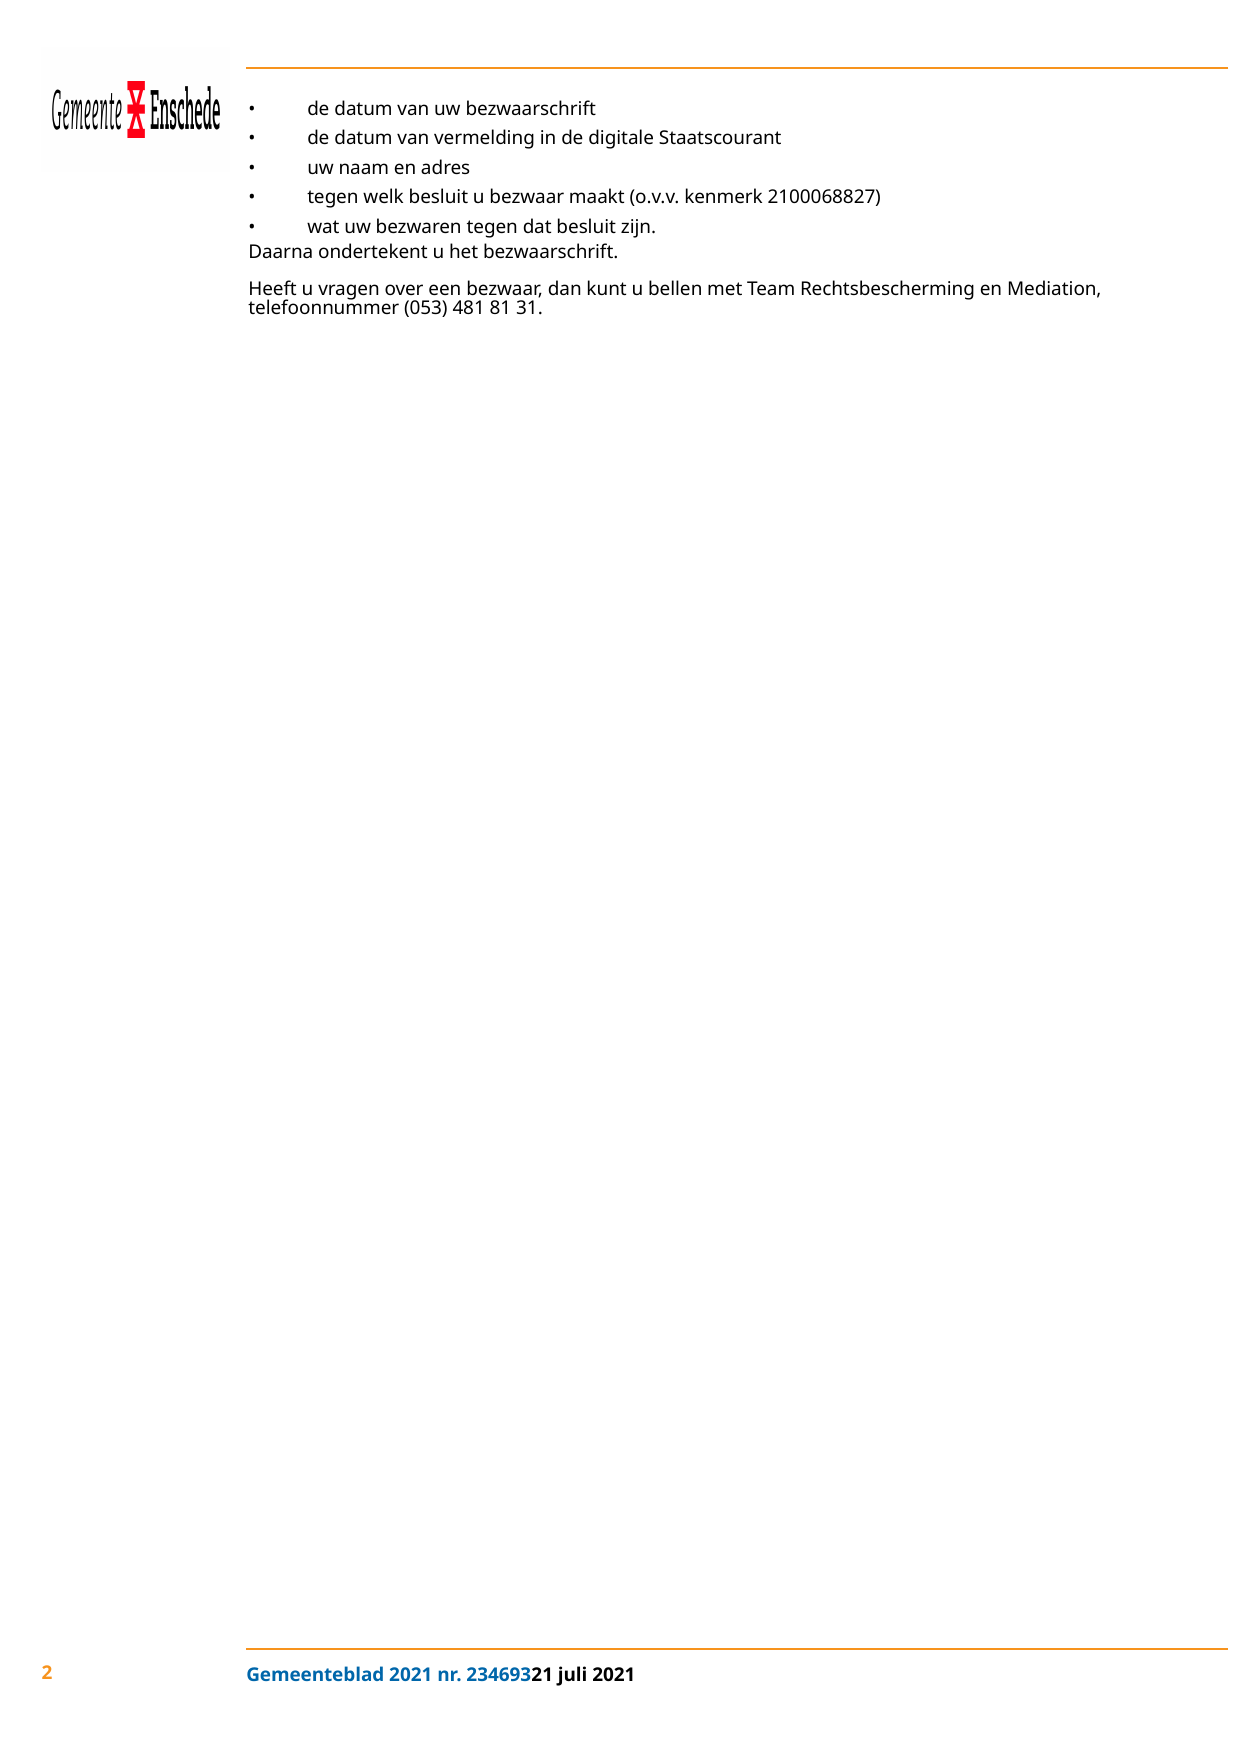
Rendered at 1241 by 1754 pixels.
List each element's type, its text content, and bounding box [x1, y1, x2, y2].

list wat uw bezwaren tegen dat besluit zijn. [248, 213, 1152, 239]
list de datum van uw bezwaarschrift [248, 95, 1152, 121]
text Daarna ondertekent u het bezwaarschrift. [248, 243, 1152, 262]
picture [41, 47, 231, 172]
list tegen welk besluit u bezwaar maakt (o.v.v. kenmerk 2100068827) [248, 183, 1152, 209]
list uw naam en adres [248, 154, 1152, 180]
list de datum van vermelding in de digitale Staatscourant [248, 124, 1152, 150]
text Heeft u vragen over een bezwaar, dan kunt u bellen met Team Rechtsbescherming en Mediation, telefoonnummer (053) 481 81 31. [248, 280, 1152, 318]
